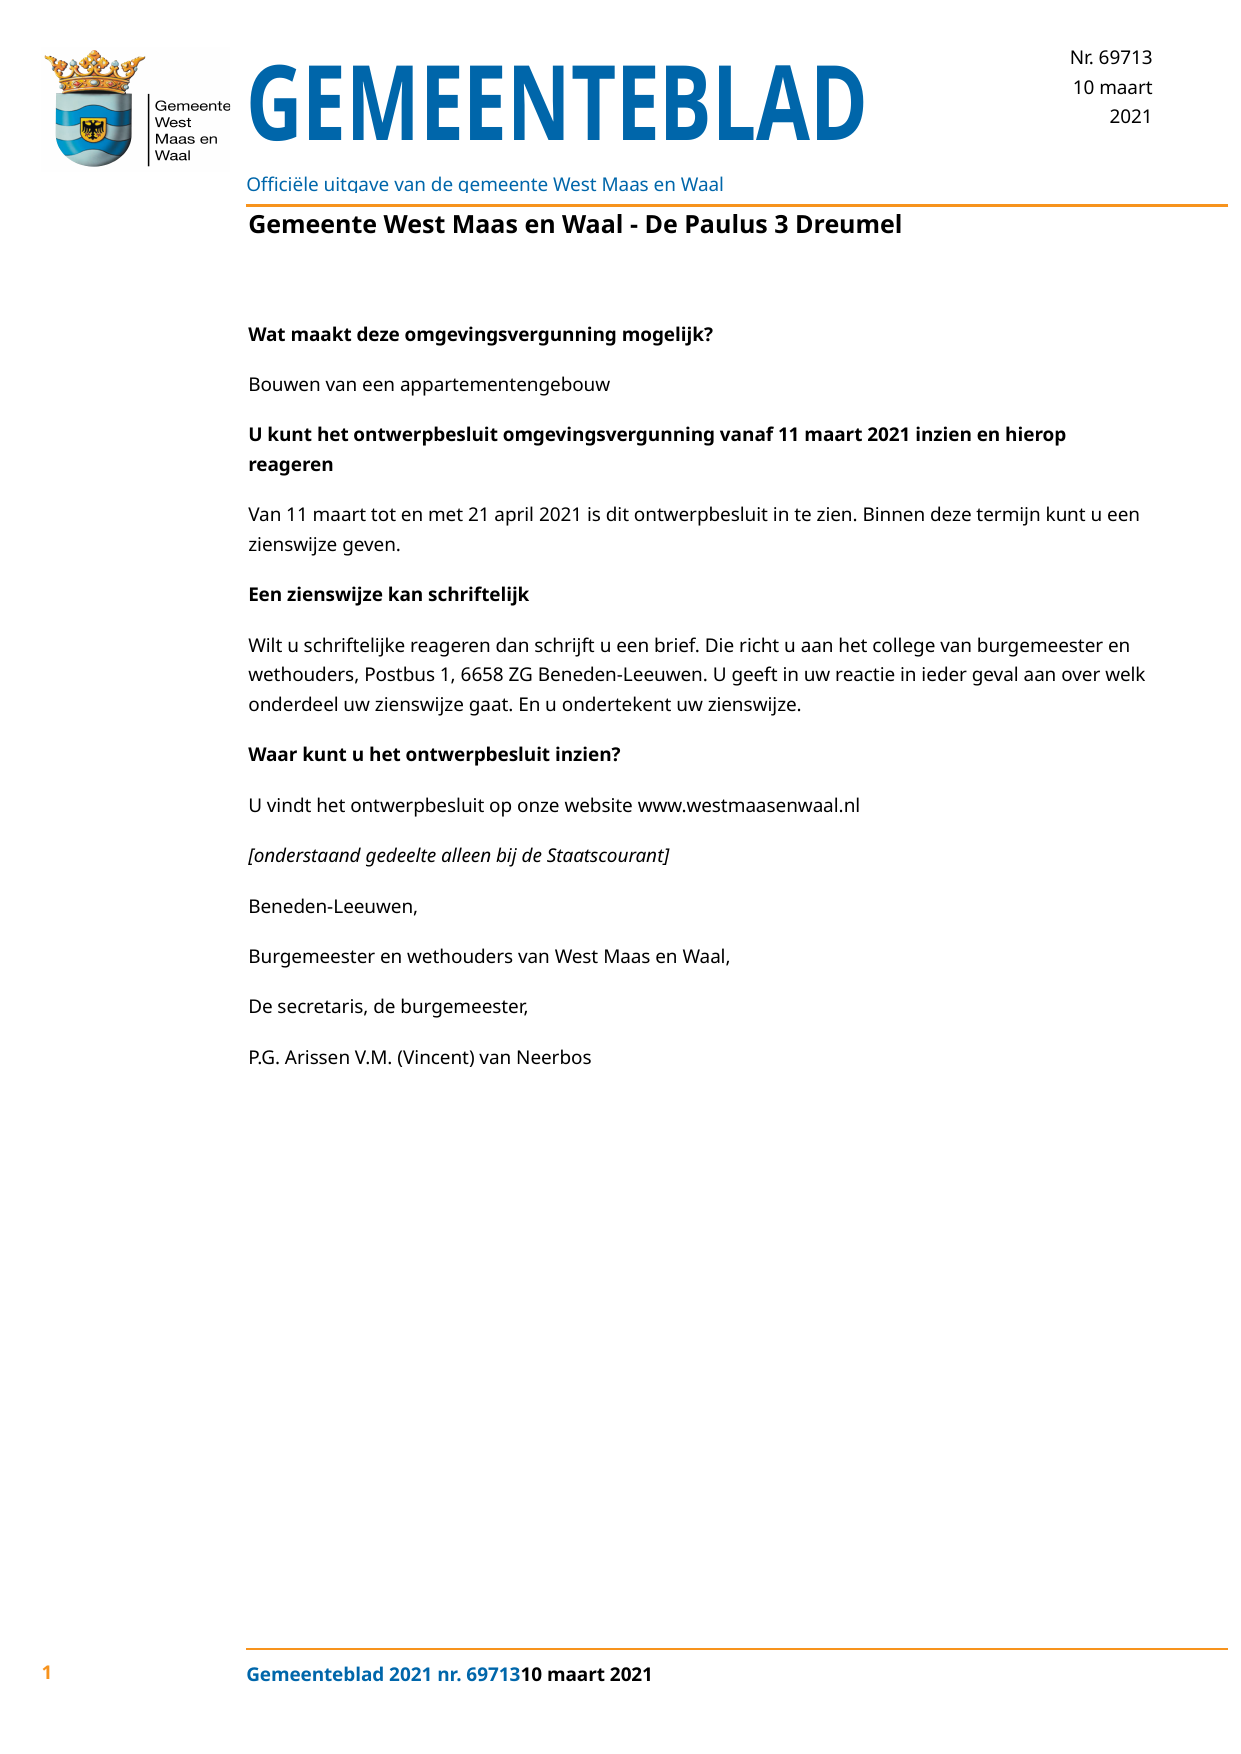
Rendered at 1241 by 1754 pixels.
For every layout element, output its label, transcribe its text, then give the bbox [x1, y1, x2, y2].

text Waar kunt u het ontwerpbesluit inzien? [248, 742, 1152, 767]
text Wilt u schriftelijke reageren dan schrijft u een brief. Die richt u aan het college van burgemeester en wethouders, Postbus 1, 6658 ZG Beneden-Leeuwen. U geeft in uw reactie in ieder geval aan over welk onderdeel uw zienswijze gaat. En u ondertekent uw zienswijze. [248, 632, 1152, 717]
text U kunt het ontwerpbesluit omgevingsvergunning vanaf 11 maart 2021 inzien en hierop reageren [248, 422, 1152, 477]
text [onderstaand gedeelte alleen bij de Staatscourant] [248, 842, 1152, 868]
text P.G. Arissen V.M. (Vincent) van Neerbos [248, 1044, 1152, 1070]
text Burgemeester en wethouders van West Maas en Waal, [248, 943, 1152, 969]
text Bouwen van een appartementengebouw [248, 371, 1152, 397]
text Van 11 maart tot en met 21 april 2021 is dit ontwerpbesluit in te zien. Binnen deze termijn kunt u een zienswijze geven. [248, 502, 1152, 557]
text Een zienswijze kan schriftelijk [248, 582, 1152, 607]
text U vindt het ontwerpbesluit op onze website www.westmaasenwaal.nl [248, 792, 1152, 818]
text Beneden-Leeuwen, [248, 893, 1152, 918]
picture [41, 47, 231, 172]
text Wat maakt deze omgevingsvergunning mogelijk? [248, 321, 1152, 346]
text De secretaris, de burgemeester, [248, 994, 1152, 1019]
text Gemeente West Maas en Waal - De Paulus 3 Dreumel [248, 207, 1152, 241]
